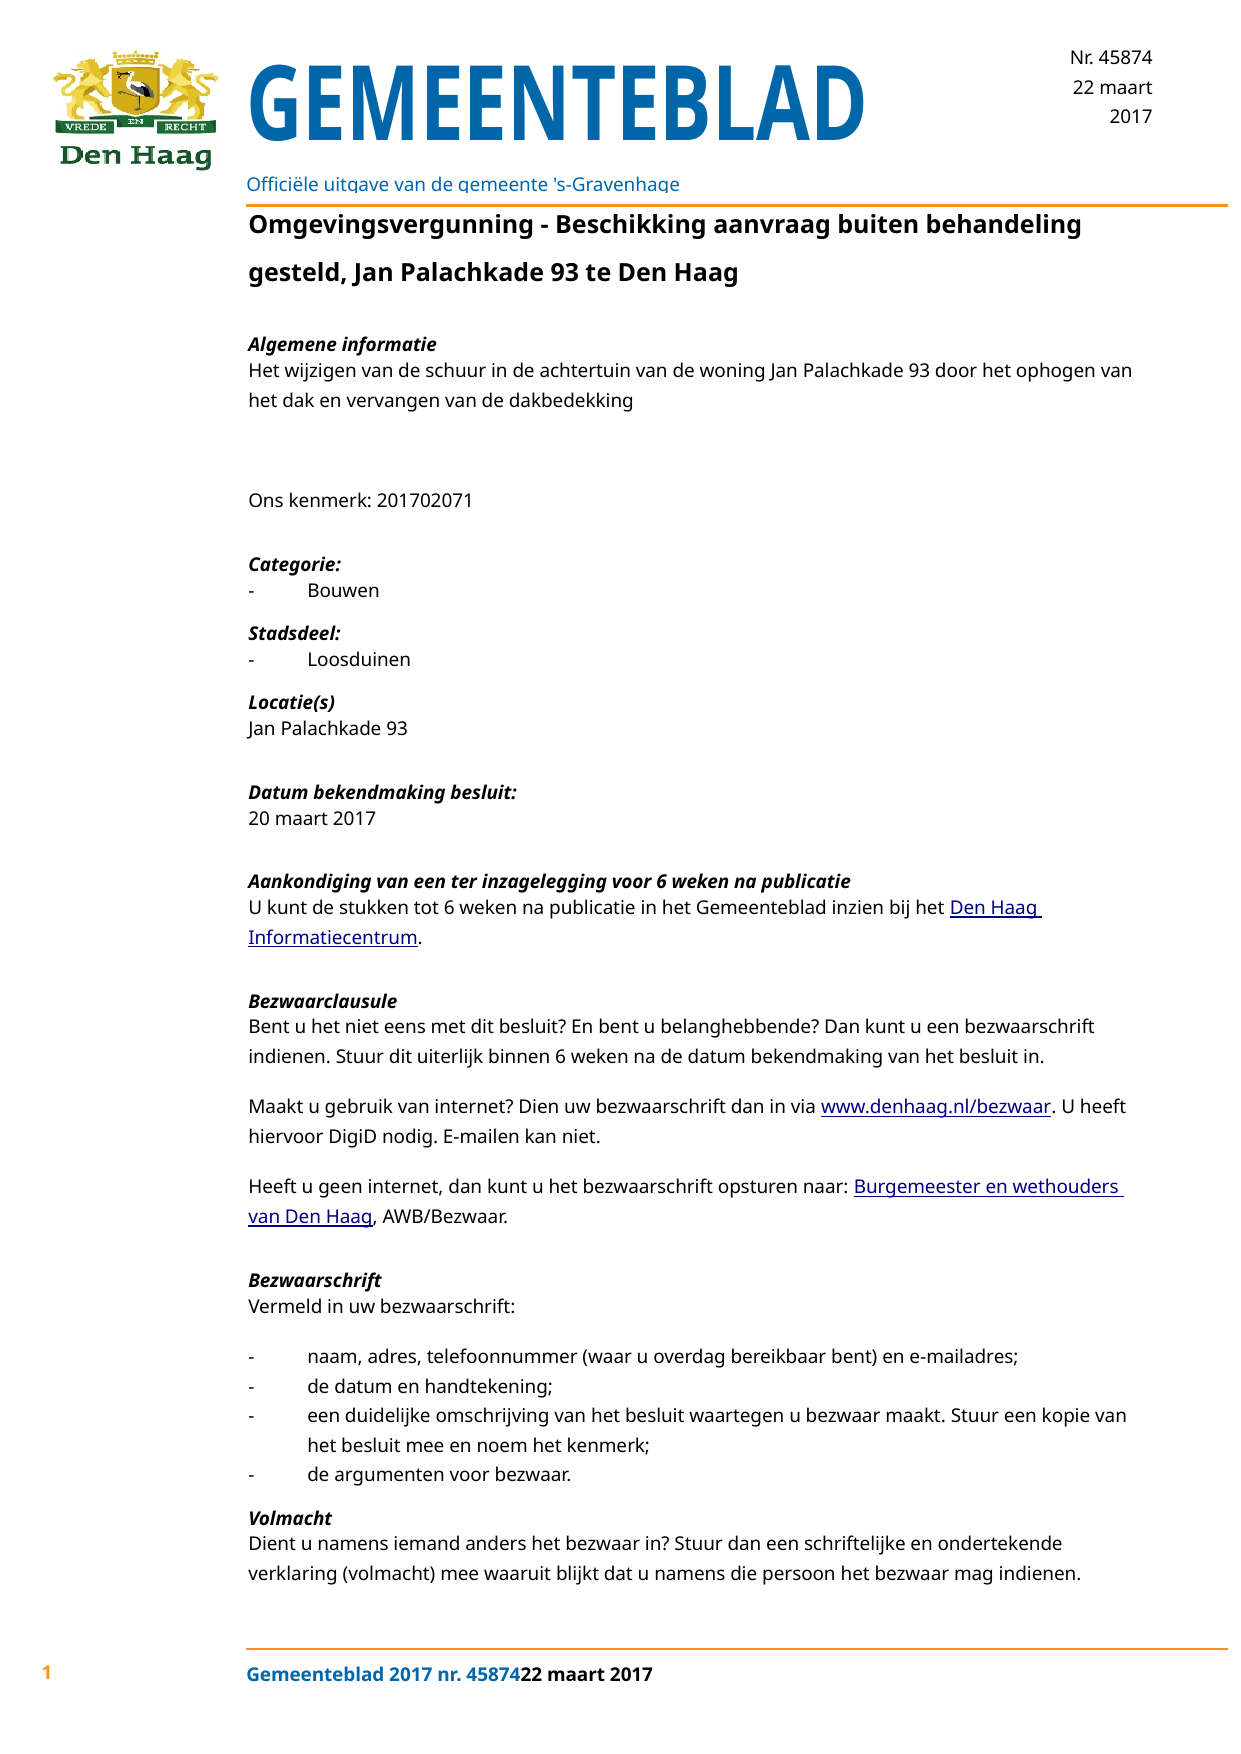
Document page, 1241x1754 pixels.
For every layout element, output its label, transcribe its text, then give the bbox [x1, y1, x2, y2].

picture [41, 47, 231, 172]
list Bouwen [248, 577, 1152, 603]
text Ons kenmerk: 201702071 [248, 488, 1152, 513]
list een duidelijke omschrijving van het besluit waartegen u bezwaar maakt. Stuur een kopie van het besluit mee en noem het kenmerk; [248, 1402, 1152, 1458]
text 20 maart 2017 [248, 805, 1152, 830]
list naam, adres, telefoonnummer (waar u overdag bereikbaar bent) en e-mailadres; [248, 1343, 1152, 1369]
text Stadsdeel: [248, 620, 1152, 646]
text Aankondiging van een ter inzagelegging voor 6 weken na publicatie [248, 869, 1152, 894]
list de datum en handtekening; [248, 1373, 1152, 1399]
text Volmacht [248, 1505, 1152, 1531]
text Het wijzigen van de schuur in de achtertuin van de woning Jan Palachkade 93 door het ophogen van het dak en vervangen van de dakbedekking [248, 357, 1152, 412]
text Omgevingsvergunning - Beschikking aanvraag buiten behandeling gesteld, Jan Palachkade 93 te Den Haag [248, 207, 1152, 288]
list de argumenten voor bezwaar. [248, 1462, 1152, 1487]
text Maakt u gebruik van internet? Dien uw bezwaarschrift dan in via www.denhaag.nl/bezwaar. U heeft hiervoor DigiD nodig. E-mailen kan niet. [248, 1094, 1152, 1149]
text Locatie(s) [248, 689, 1152, 715]
text U kunt de stukken tot 6 weken na publicatie in het Gemeenteblad inzien bij het Den Haag Informatiecentrum. [248, 894, 1152, 950]
text Datum bekendmaking besluit: [248, 779, 1152, 805]
text Bezwaarclausule [248, 988, 1152, 1014]
text Heeft u geen internet, dan kunt u het bezwaarschrift opsturen naar: Burgemeester en wethouders van Den Haag, AWB/Bezwaar. [248, 1174, 1152, 1229]
text Bezwaarschrift [248, 1267, 1152, 1293]
text Algemene informatie [248, 331, 1152, 357]
text Bent u het niet eens met dit besluit? En bent u belanghebbende? Dan kunt u een bezwaarschrift indienen. Stuur dit uiterlijk binnen 6 weken na de datum bekendmaking van het besluit in. [248, 1014, 1152, 1069]
list Loosduinen [248, 646, 1152, 672]
text Dient u namens iemand anders het bezwaar in? Stuur dan een schriftelijke en ondertekende verklaring (volmacht) mee waaruit blijkt dat u namens die persoon het bezwaar mag indienen. [248, 1531, 1152, 1586]
text Jan Palachkade 93 [248, 715, 1152, 741]
text Vermeld in uw bezwaarschrift: [248, 1293, 1152, 1319]
text Categorie: [248, 552, 1152, 577]
